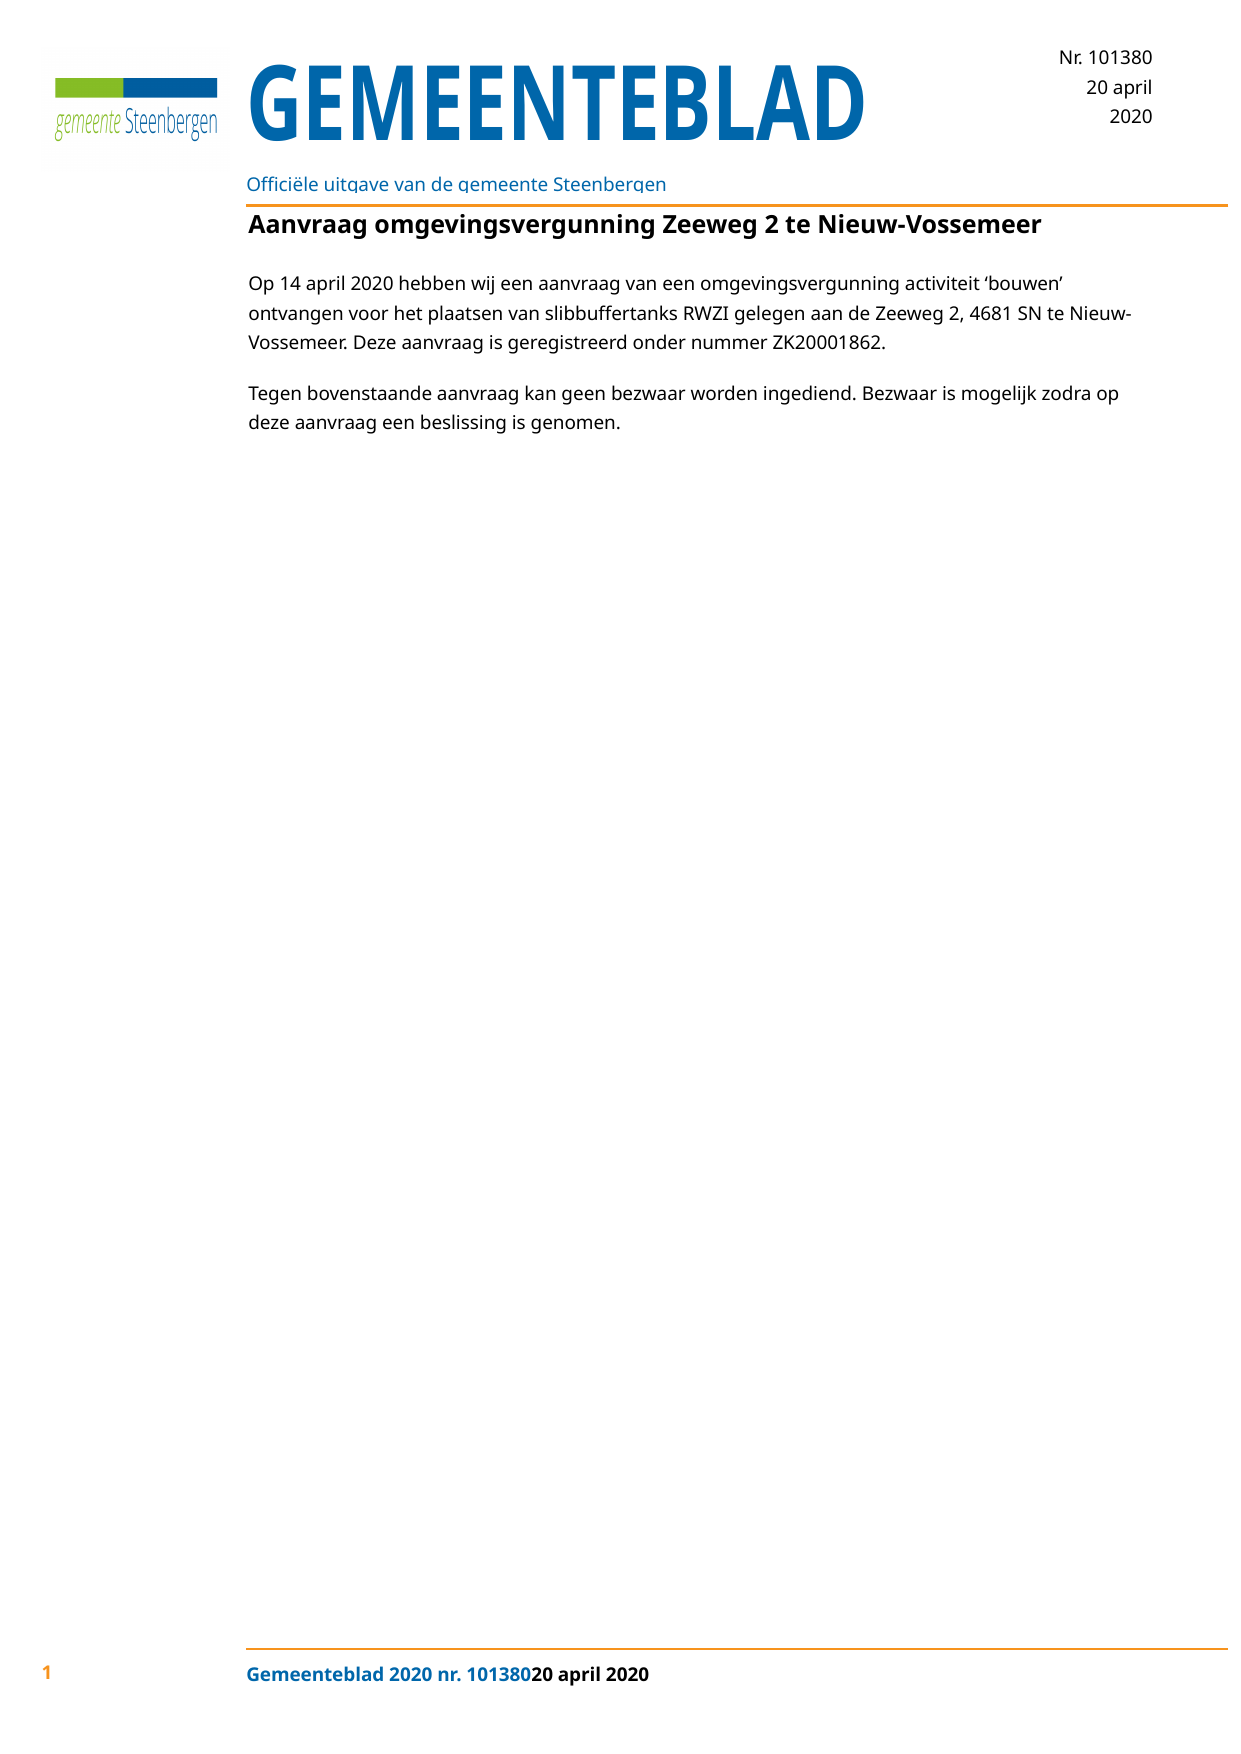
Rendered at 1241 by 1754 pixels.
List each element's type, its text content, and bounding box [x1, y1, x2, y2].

text Op 14 april 2020 hebben wij een aanvraag van een omgevingsvergunning activiteit ‘bouwen’ ontvangen voor het plaatsen van slibbuffertanks RWZI gelegen aan de Zeeweg 2, 4681 SN te Nieuw-Vossemeer. Deze aanvraag is geregistreerd onder nummer ZK20001862. [248, 270, 1152, 355]
text Aanvraag omgevingsvergunning Zeeweg 2 te Nieuw-Vossemeer [248, 207, 1152, 241]
text Tegen bovenstaande aanvraag kan geen bezwaar worden ingediend. Bezwaar is mogelijk zodra op deze aanvraag een beslissing is genomen. [248, 380, 1152, 435]
picture [41, 47, 231, 172]
